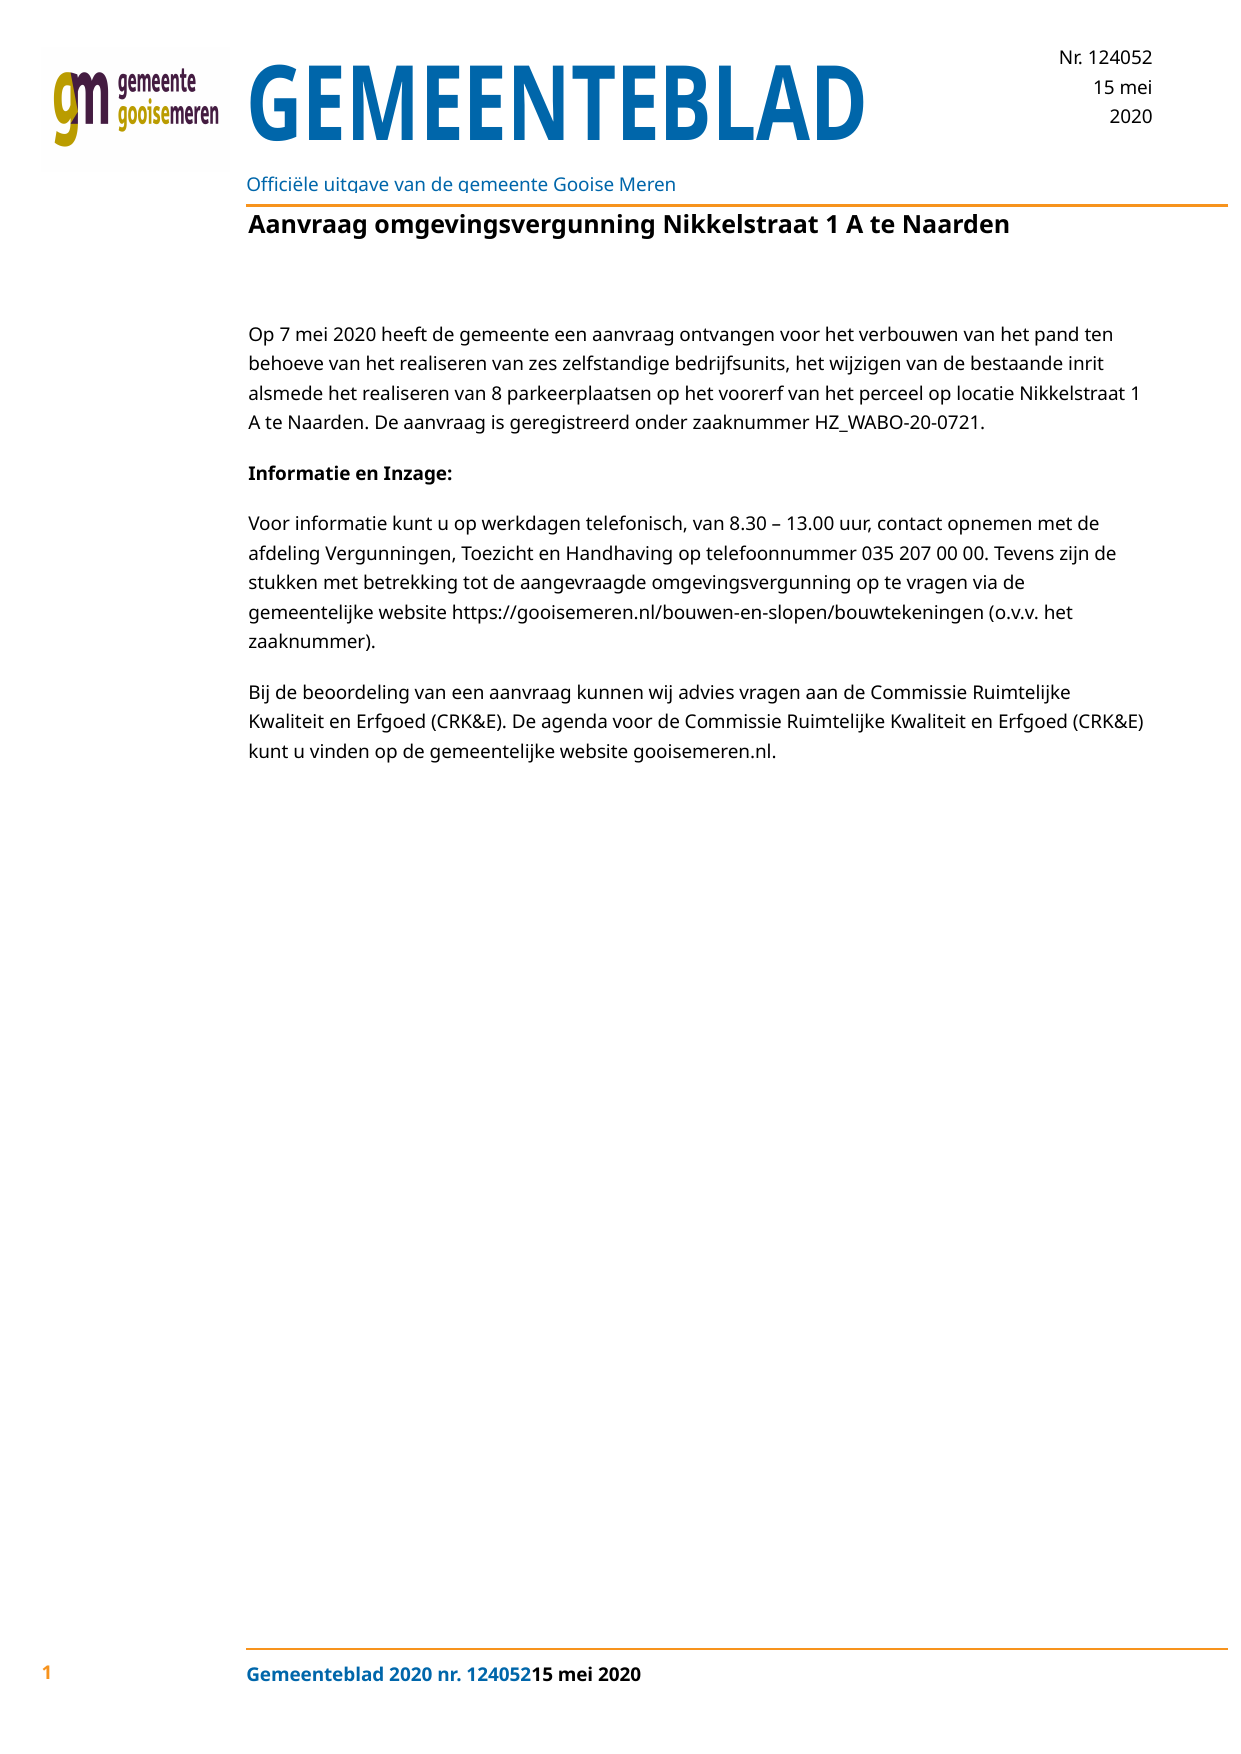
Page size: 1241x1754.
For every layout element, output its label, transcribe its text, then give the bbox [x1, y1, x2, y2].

text Voor informatie kunt u op werkdagen telefonisch, van 8.30 – 13.00 uur, contact opnemen met de afdeling Vergunningen, Toezicht en Handhaving op telefoonnummer 035 207 00 00. Tevens zijn de stukken met betrekking tot de aangevraagde omgevingsvergunning op te vragen via de gemeentelijke website https://gooisemeren.nl/bouwen-en-slopen/bouwtekeningen (o.v.v. het zaaknummer). [248, 510, 1152, 654]
text Informatie en Inzage: [248, 460, 1152, 486]
text Op 7 mei 2020 heeft de gemeente een aanvraag ontvangen voor het verbouwen van het pand ten behoeve van het realiseren van zes zelfstandige bedrijfsunits, het wijzigen van de bestaande inrit alsmede het realiseren van 8 parkeerplaatsen op het voorerf van het perceel op locatie Nikkelstraat 1 A te Naarden. De aanvraag is geregistreerd onder zaaknummer HZ_WABO-20-0721. [248, 321, 1152, 435]
text Aanvraag omgevingsvergunning Nikkelstraat 1 A te Naarden [248, 207, 1152, 241]
picture [41, 47, 231, 172]
text Bij de beoordeling van een aanvraag kunnen wij advies vragen aan de Commissie Ruimtelijke Kwaliteit en Erfgoed (CRK&E). De agenda voor de Commissie Ruimtelijke Kwaliteit en Erfgoed (CRK&E) kunt u vinden op de gemeentelijke website gooisemeren.nl. [248, 679, 1152, 764]
